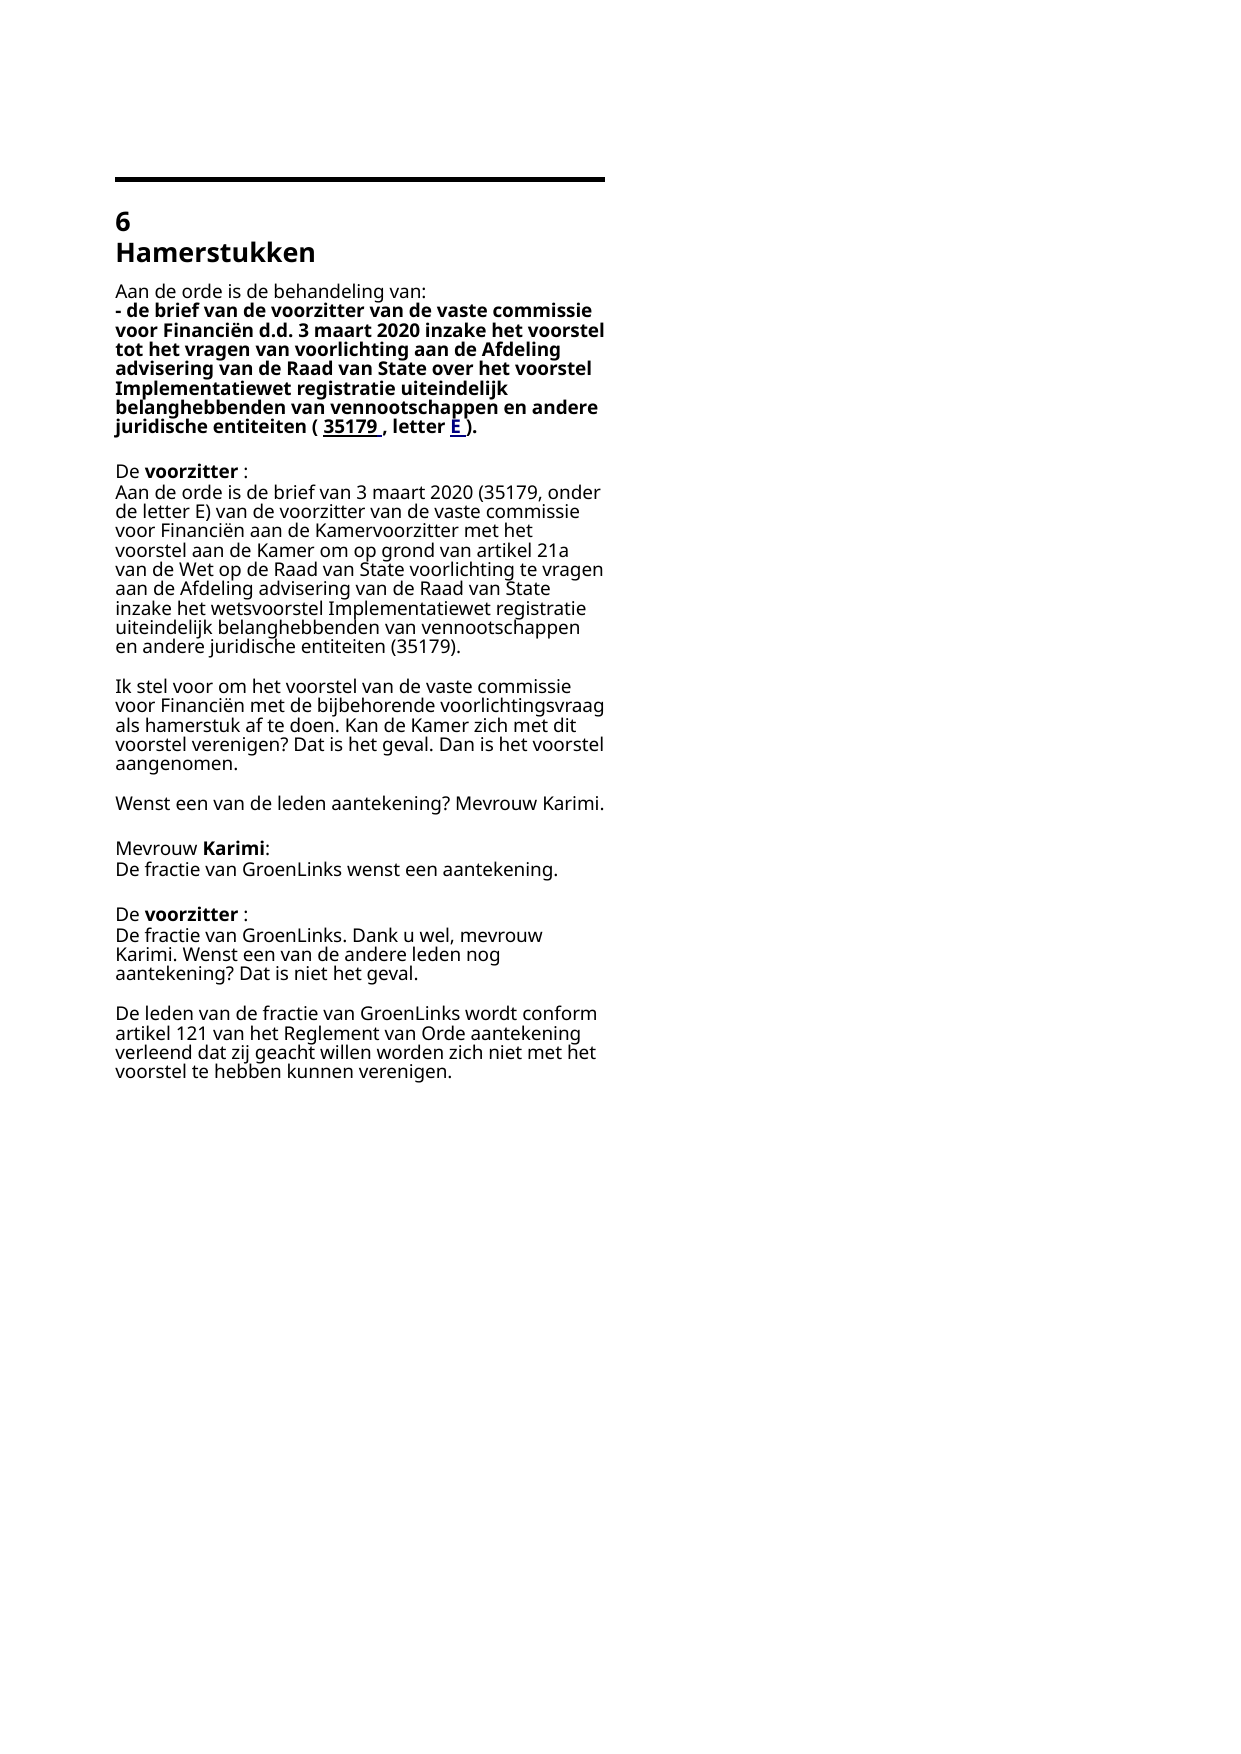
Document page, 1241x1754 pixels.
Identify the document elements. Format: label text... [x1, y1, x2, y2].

text Wenst een van de leden aantekening? Mevrouw Karimi. [115, 795, 605, 814]
text De voorzitter : [115, 458, 605, 484]
text Aan de orde is de brief van 3 maart 2020 (35179, onder de letter E) van de voorzitter van de vaste commissie voor Financiën aan de Kamervoorzitter met het voorstel aan de Kamer om op grond van artikel 21a van de Wet op de Raad van State voorlichting te vragen aan de Afdeling advisering van de Raad van State inzake het wetsvoorstel Implementatiewet registratie uiteindelijk belanghebbenden van vennootschappen en andere juridische entiteiten (35179). [115, 484, 605, 657]
text Ik stel voor om het voorstel van de vaste commissie voor Financiën met de bijbehorende voorlichtingsvraag als hamerstuk af te doen. Kan de Kamer zich met dit voorstel verenigen? Dat is het geval. Dan is het voorstel aangenomen. [115, 678, 605, 774]
text De fractie van GroenLinks wenst een aantekening. [115, 861, 605, 880]
text De leden van de fractie van GroenLinks wordt conform artikel 121 van het Reglement van Orde aantekening verleend dat zij geacht willen worden zich niet met het voorstel te hebben kunnen verenigen. [115, 1005, 605, 1082]
text De voorzitter : [115, 901, 605, 927]
text Aan de orde is de behandeling van: [115, 283, 605, 302]
text Hamerstukken [115, 239, 605, 283]
text 6 [115, 203, 605, 239]
text Mevrouw Karimi: [115, 835, 605, 861]
text De fractie van GroenLinks. Dank u wel, mevrouw Karimi. Wenst een van de andere leden nog aantekening? Dat is niet het geval. [115, 927, 605, 984]
text - de brief van de voorzitter van de vaste commissie voor Financiën d.d. 3 maart 2020 inzake het voorstel tot het vragen van voorlichting aan de Afdeling advisering van de Raad van State over het voorstel Implementatiewet registratie uiteindelijk belanghebbenden van vennootschappen en andere juridische entiteiten ( 35179 , letter E ). [115, 302, 605, 437]
